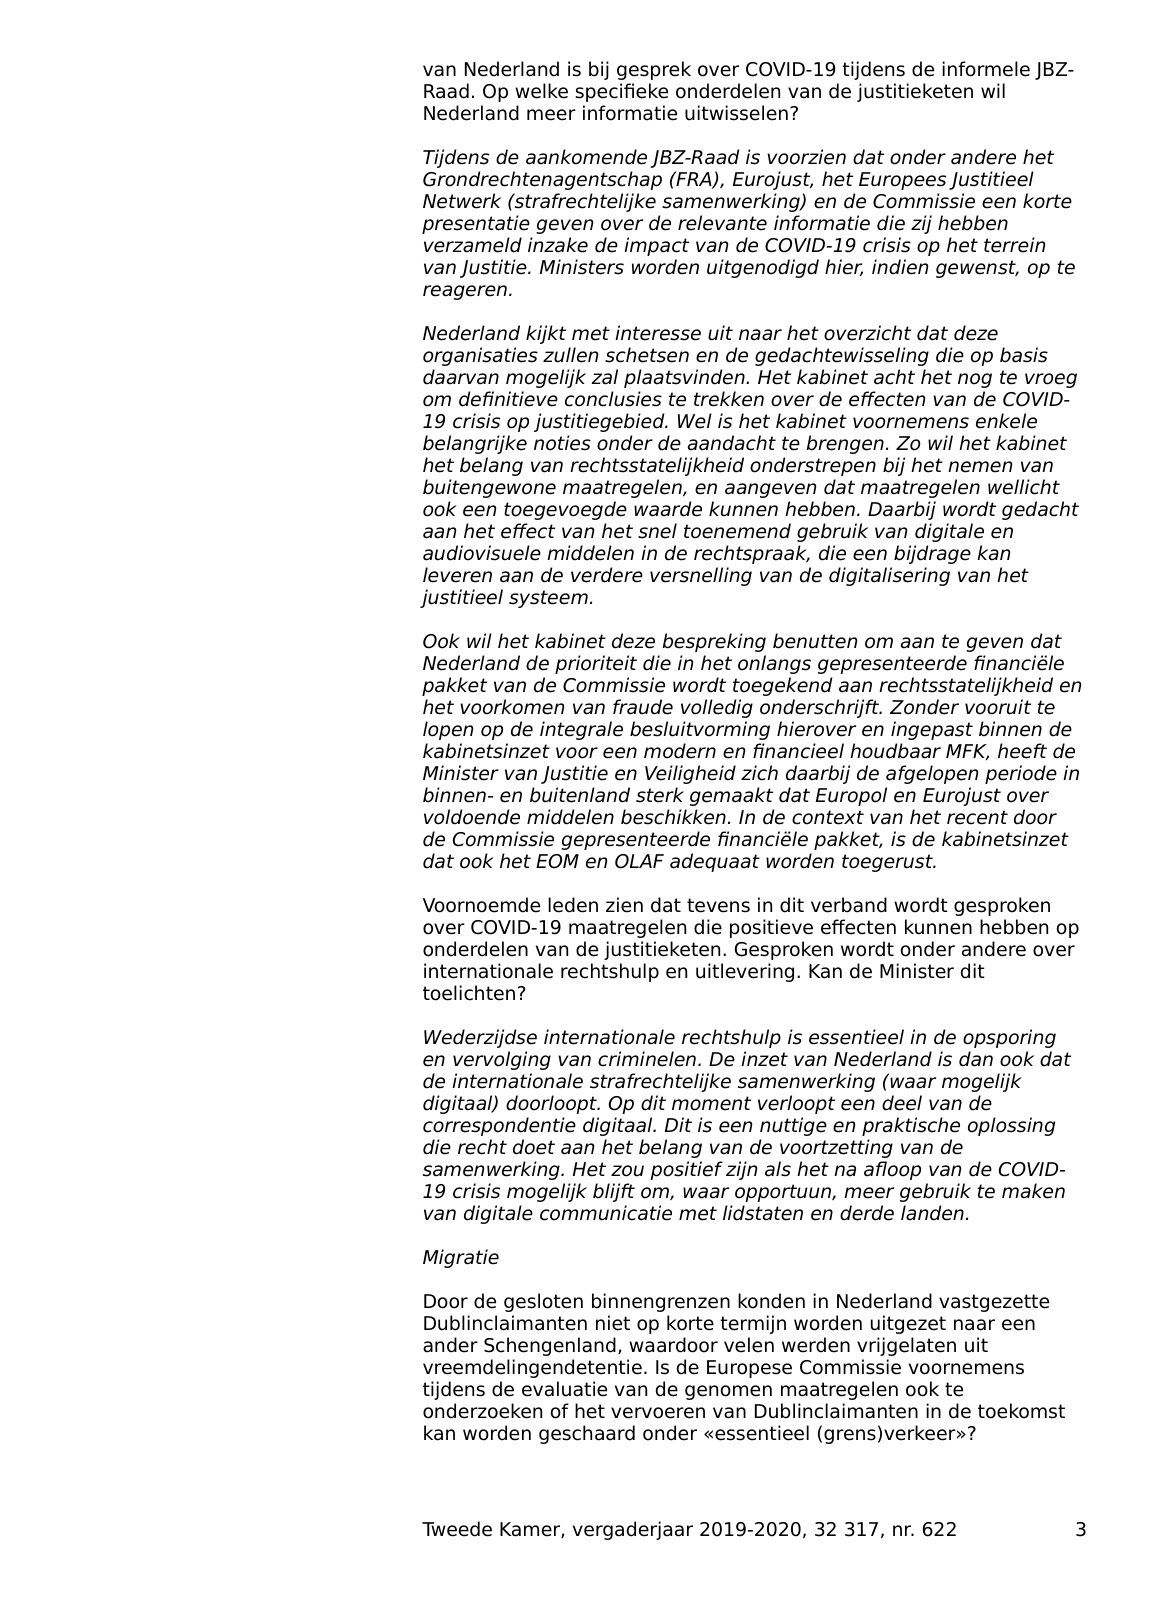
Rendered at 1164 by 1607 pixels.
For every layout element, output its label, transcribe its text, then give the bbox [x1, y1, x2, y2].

text van Nederland is bij gesprek over COVID-19 tijdens de informele JBZ-Raad. Op welke specifieke onderdelen van de justitieketen wil Nederland meer informatie uitwisselen? [422, 59, 1087, 125]
text Door de gesloten binnengrenzen konden in Nederland vastgezette Dublinclaimanten niet op korte termijn worden uitgezet naar een ander Schengenland, waardoor velen werden vrijgelaten uit vreemdelingendetentie. Is de Europese Commissie voornemens tijdens de evaluatie van de genomen maatregelen ook te onderzoeken of het vervoeren van Dublinclaimanten in de toekomst kan worden geschaard onder «essentieel (grens)verkeer»? [422, 1291, 1087, 1445]
subtitle Migratie [422, 1247, 1087, 1269]
text Voornoemde leden zien dat tevens in dit verband wordt gesproken over COVID-19 maatregelen die positieve effecten kunnen hebben op onderdelen van de justitieketen. Gesproken wordt onder andere over internationale rechtshulp en uitlevering. Kan de Minister dit toelichten? [422, 895, 1087, 1005]
text Ook wil het kabinet deze bespreking benutten om aan te geven dat Nederland de prioriteit die in het onlangs gepresenteerde financiële pakket van de Commissie wordt toegekend aan rechtsstatelijkheid en het voorkomen van fraude volledig onderschrijft. Zonder vooruit te lopen op de integrale besluitvorming hierover en ingepast binnen de kabinetsinzet voor een modern en financieel houdbaar MFK, heeft de Minister van Justitie en Veiligheid zich daarbij de afgelopen periode in binnen- en buitenland sterk gemaakt dat Europol en Eurojust over voldoende middelen beschikken. In de context van het recent door de Commissie gepresenteerde financiële pakket, is de kabinetsinzet dat ook het EOM en OLAF adequaat worden toegerust. [422, 631, 1087, 873]
text Tijdens de aankomende JBZ-Raad is voorzien dat onder andere het Grondrechtenagentschap (FRA), Eurojust, het Europees Justitieel Netwerk (strafrechtelijke samenwerking) en de Commissie een korte presentatie geven over de relevante informatie die zij hebben verzameld inzake de impact van de COVID-19 crisis op het terrein van Justitie. Ministers worden uitgenodigd hier, indien gewenst, op te reageren. [422, 147, 1087, 301]
text Wederzijdse internationale rechtshulp is essentieel in de opsporing en vervolging van criminelen. De inzet van Nederland is dan ook dat de internationale strafrechtelijke samenwerking (waar mogelijk digitaal) doorloopt. Op dit moment verloopt een deel van de correspondentie digitaal. Dit is een nuttige en praktische oplossing die recht doet aan het belang van de voortzetting van de samenwerking. Het zou positief zijn als het na afloop van de COVID-19 crisis mogelijk blijft om, waar opportuun, meer gebruik te maken van digitale communicatie met lidstaten en derde landen. [422, 1027, 1087, 1225]
text Nederland kijkt met interesse uit naar het overzicht dat deze organisaties zullen schetsen en de gedachtewisseling die op basis daarvan mogelijk zal plaatsvinden. Het kabinet acht het nog te vroeg om definitieve conclusies te trekken over de effecten van de COVID-19 crisis op justitiegebied. Wel is het kabinet voornemens enkele belangrijke noties onder de aandacht te brengen. Zo wil het kabinet het belang van rechtsstatelijkheid onderstrepen bij het nemen van buitengewone maatregelen, en aangeven dat maatregelen wellicht ook een toegevoegde waarde kunnen hebben. Daarbij wordt gedacht aan het effect van het snel toenemend gebruik van digitale en audiovisuele middelen in de rechtspraak, die een bijdrage kan leveren aan de verdere versnelling van de digitalisering van het justitieel systeem. [422, 323, 1087, 609]
